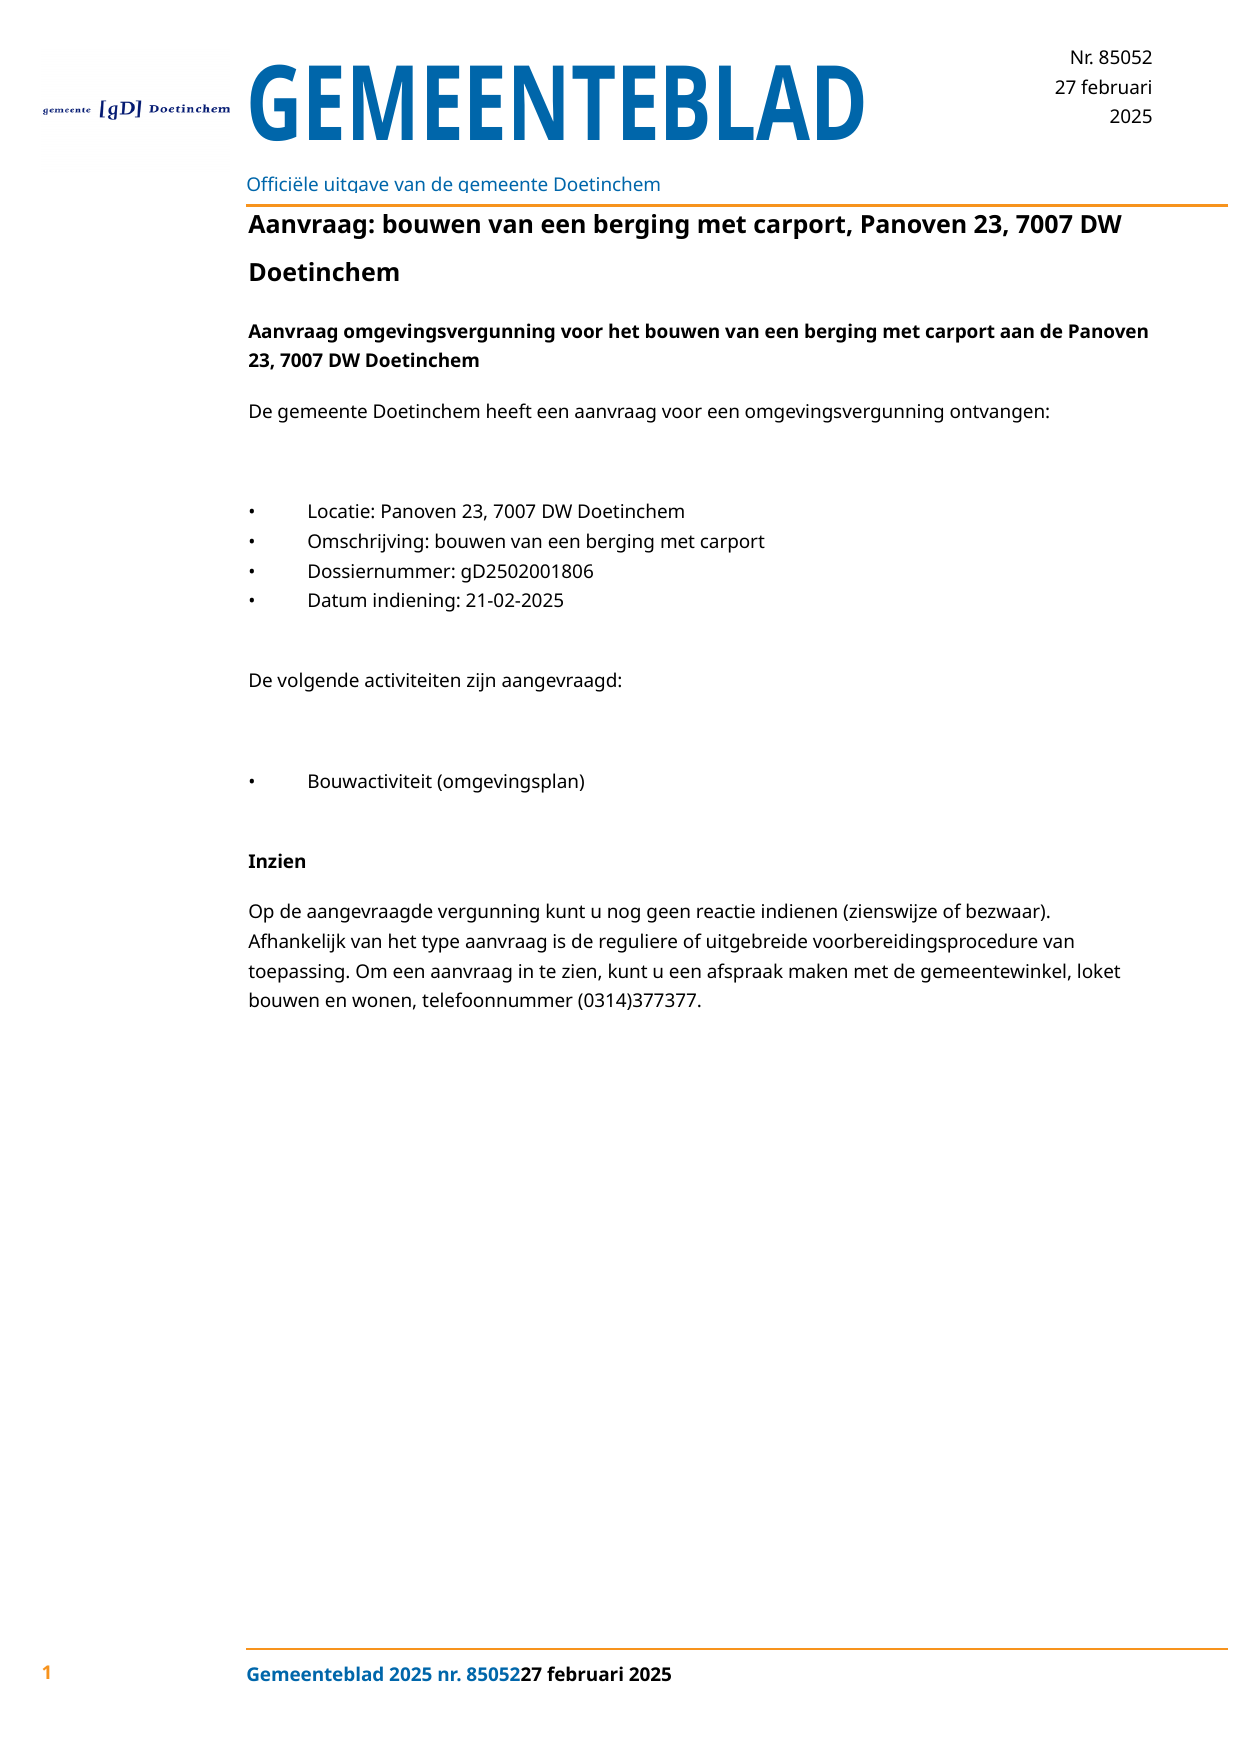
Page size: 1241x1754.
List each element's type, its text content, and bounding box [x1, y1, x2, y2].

text Inzien [248, 848, 1152, 874]
picture [41, 47, 231, 172]
list Datum indiening: 21-02-2025 [248, 587, 1152, 613]
text Op de aangevraagde vergunning kunt u nog geen reactie indienen (zienswijze of bezwaar). Afhankelijk van het type aanvraag is de reguliere of uitgebreide voorbereidingsprocedure van toepassing. Om een aanvraag in te zien, kunt u een afspraak maken met de gemeentewinkel, loket bouwen en wonen, telefoonnummer (0314)377377. [248, 899, 1152, 1013]
text De gemeente Doetinchem heeft een aanvraag voor een omgevingsvergunning ontvangen: [248, 398, 1152, 424]
text De volgende activiteiten zijn aangevraagd: [248, 667, 1152, 693]
text Aanvraag omgevingsvergunning voor het bouwen van een berging met carport aan de Panoven 23, 7007 DW Doetinchem [248, 318, 1152, 373]
list Bouwactiviteit (omgevingsplan) [248, 768, 1152, 794]
text Aanvraag: bouwen van een berging met carport, Panoven 23, 7007 DW Doetinchem [248, 207, 1152, 288]
list Omschrijving: bouwen van een berging met carport [248, 528, 1152, 554]
list Dossiernummer: gD2502001806 [248, 558, 1152, 584]
list Locatie: Panoven 23, 7007 DW Doetinchem [248, 499, 1152, 524]
